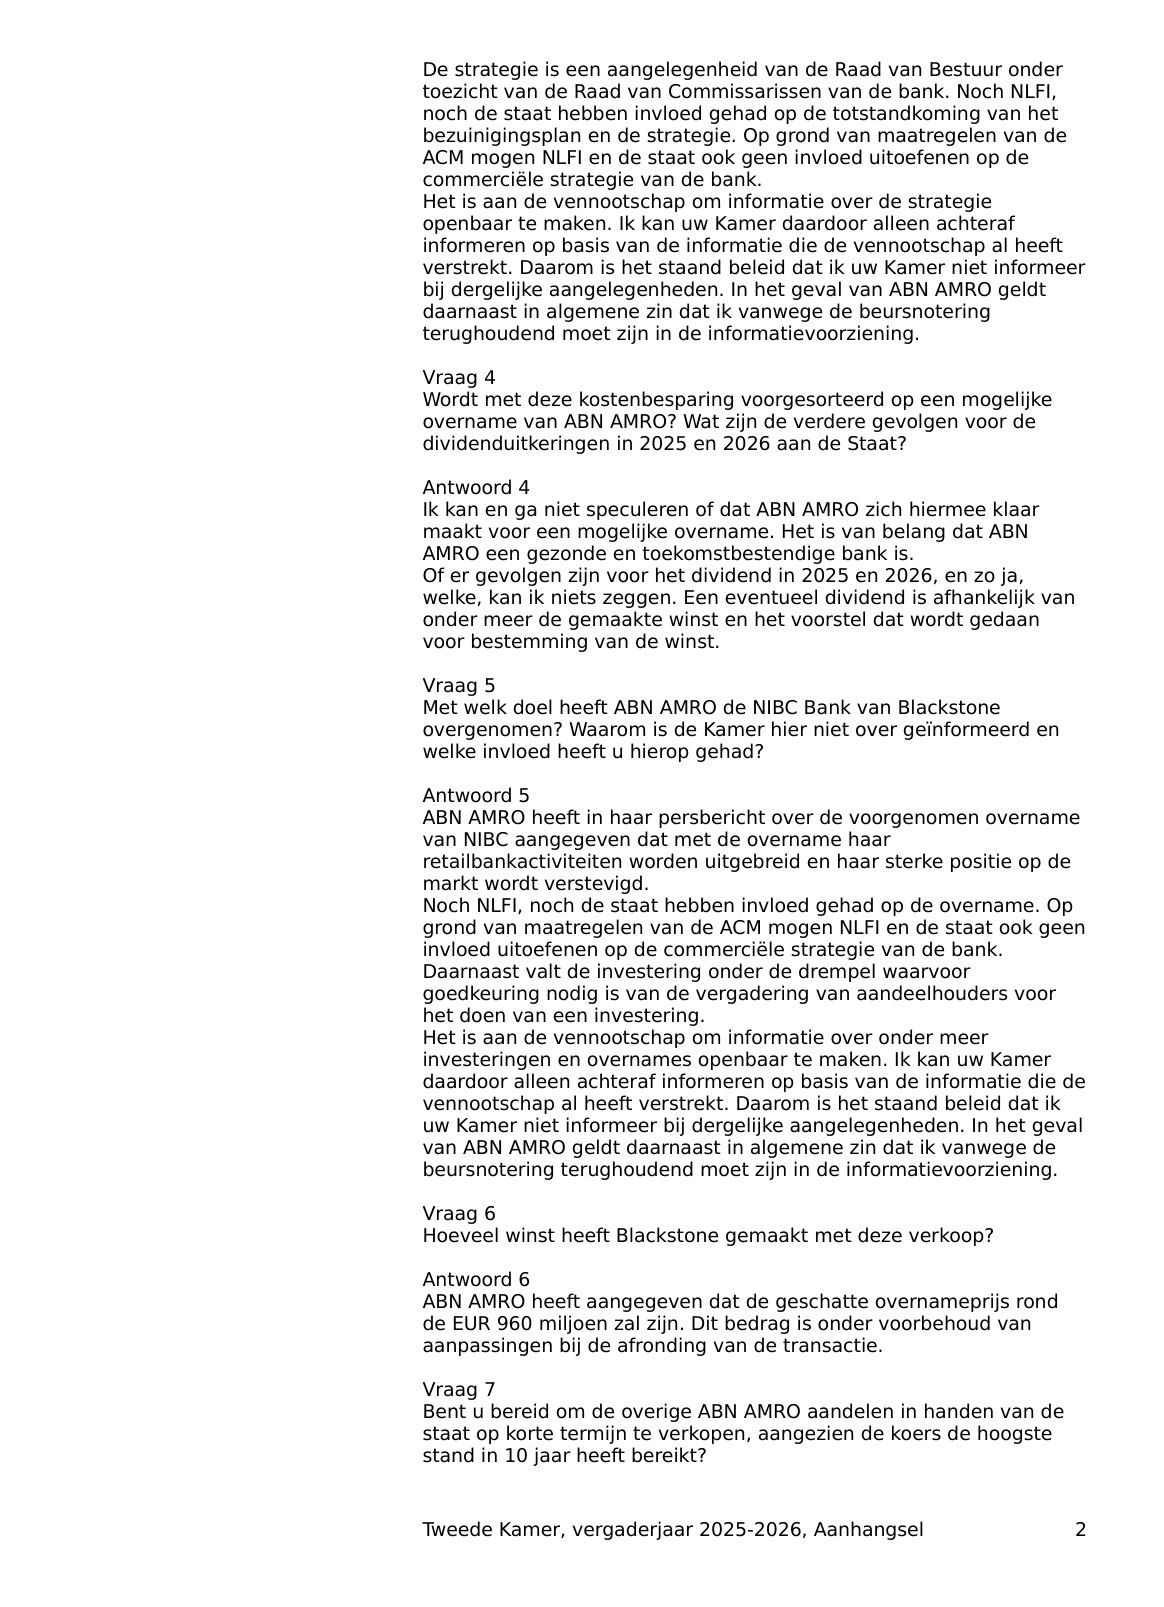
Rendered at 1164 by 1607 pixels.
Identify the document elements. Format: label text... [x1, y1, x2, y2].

text Antwoord 4 [422, 477, 1087, 499]
text Wordt met deze kostenbesparing voorgesorteerd op een mogelijke overname van ABN AMRO? Wat zijn de verdere gevolgen voor de dividenduitkeringen in 2025 en 2026 aan de Staat? [422, 389, 1087, 455]
text Hoeveel winst heeft Blackstone gemaakt met deze verkoop? [422, 1225, 1087, 1247]
text Ik kan en ga niet speculeren of dat ABN AMRO zich hiermee klaar maakt voor een mogelijke overname. Het is van belang dat ABN AMRO een gezonde en toekomstbestendige bank is. [422, 499, 1087, 565]
text Vraag 5 [422, 675, 1087, 697]
text ABN AMRO heeft in haar persbericht over de voorgenomen overname van NIBC aangegeven dat met de overname haar retailbankactiviteiten worden uitgebreid en haar sterke positie op de markt wordt verstevigd. [422, 807, 1087, 895]
text Vraag 7 [422, 1379, 1087, 1401]
text Met welk doel heeft ABN AMRO de NIBC Bank van Blackstone overgenomen? Waarom is de Kamer hier niet over geïnformeerd en welke invloed heeft u hierop gehad? [422, 697, 1087, 763]
text Vraag 6 [422, 1203, 1087, 1225]
text De strategie is een aangelegenheid van de Raad van Bestuur onder toezicht van de Raad van Commissarissen van de bank. Noch NLFI, noch de staat hebben invloed gehad op de totstandkoming van het bezuinigingsplan en de strategie. Op grond van maatregelen van de ACM mogen NLFI en de staat ook geen invloed uitoefenen op de commerciële strategie van de bank. [422, 59, 1087, 191]
text Vraag 4 [422, 367, 1087, 389]
text Antwoord 5 [422, 785, 1087, 807]
text Bent u bereid om de overige ABN AMRO aandelen in handen van de staat op korte termijn te verkopen, aangezien de koers de hoogste stand in 10 jaar heeft bereikt? [422, 1401, 1087, 1467]
text Of er gevolgen zijn voor het dividend in 2025 en 2026, en zo ja, welke, kan ik niets zeggen. Een eventueel dividend is afhankelijk van onder meer de gemaakte winst en het voorstel dat wordt gedaan voor bestemming van de winst. [422, 565, 1087, 653]
text Noch NLFI, noch de staat hebben invloed gehad op de overname. Op grond van maatregelen van de ACM mogen NLFI en de staat ook geen invloed uitoefenen op de commerciële strategie van de bank. Daarnaast valt de investering onder de drempel waarvoor goedkeuring nodig is van de vergadering van aandeelhouders voor het doen van een investering. [422, 895, 1087, 1027]
text ABN AMRO heeft aangegeven dat de geschatte overnameprijs rond de EUR 960 miljoen zal zijn. Dit bedrag is onder voorbehoud van aanpassingen bij de afronding van de transactie. [422, 1291, 1087, 1357]
text Antwoord 6 [422, 1269, 1087, 1291]
text Het is aan de vennootschap om informatie over onder meer investeringen en overnames openbaar te maken. Ik kan uw Kamer daardoor alleen achteraf informeren op basis van de informatie die de vennootschap al heeft verstrekt. Daarom is het staand beleid dat ik uw Kamer niet informeer bij dergelijke aangelegenheden. In het geval van ABN AMRO geldt daarnaast in algemene zin dat ik vanwege de beursnotering terughoudend moet zijn in de informatievoorziening. [422, 1027, 1087, 1181]
text Het is aan de vennootschap om informatie over de strategie openbaar te maken. Ik kan uw Kamer daardoor alleen achteraf informeren op basis van de informatie die de vennootschap al heeft verstrekt. Daarom is het staand beleid dat ik uw Kamer niet informeer bij dergelijke aangelegenheden. In het geval van ABN AMRO geldt daarnaast in algemene zin dat ik vanwege de beursnotering terughoudend moet zijn in de informatievoorziening. [422, 191, 1087, 345]
